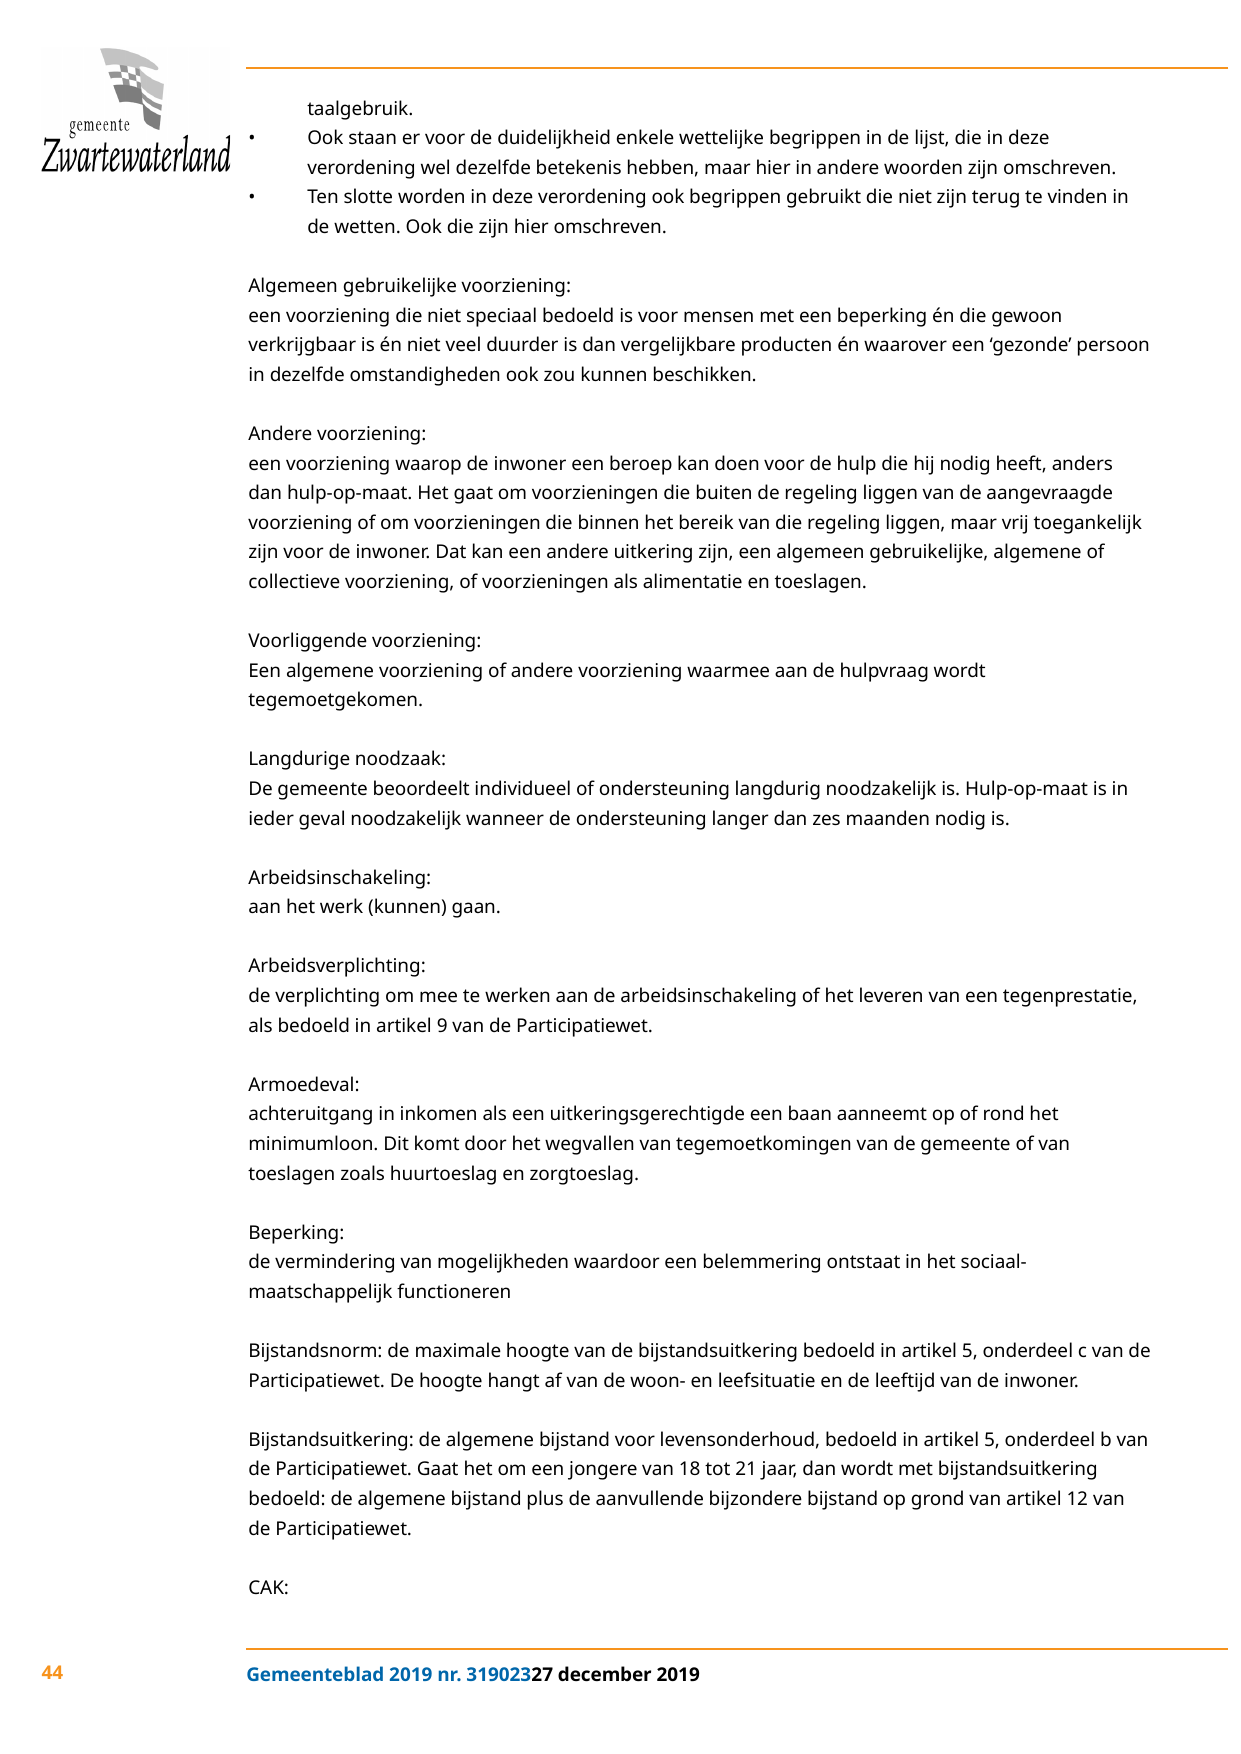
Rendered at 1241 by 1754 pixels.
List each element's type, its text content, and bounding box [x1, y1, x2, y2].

text aan het werk (kunnen) gaan. [248, 893, 1152, 919]
text Bijstandsuitkering: de algemene bijstand voor levensonderhoud, bedoeld in artikel 5, onderdeel b van de Participatiewet. Gaat het om een jongere van 18 tot 21 jaar, dan wordt met bijstandsuitkering bedoeld: de algemene bijstand plus de aanvullende bijzondere bijstand op grond van artikel 12 van de Participatiewet. [248, 1426, 1152, 1541]
text de vermindering van mogelijkheden waardoor een belemmering ontstaat in het sociaal-maatschappelijk functioneren [248, 1248, 1152, 1304]
picture [41, 47, 231, 172]
text Armoedeval: [248, 1071, 1152, 1097]
text Voorliggende voorziening: [248, 627, 1152, 653]
text de verplichting om mee te werken aan de arbeidsinschakeling of het leveren van een tegenprestatie, als bedoeld in artikel 9 van de Participatiewet. [248, 982, 1152, 1038]
list Ook staan er voor de duidelijkheid enkele wettelijke begrippen in de lijst, die in deze verordening wel dezelfde betekenis hebben, maar hier in andere woorden zijn omschreven. [248, 124, 1152, 180]
text Andere voorziening: [248, 420, 1152, 446]
text Beperking: [248, 1219, 1152, 1245]
text een voorziening waarop de inwoner een beroep kan doen voor de hulp die hij nodig heeft, anders dan hulp-op-maat. Het gaat om voorzieningen die buiten de regeling liggen van de aangevraagde voorziening of om voorzieningen die binnen het bereik van die regeling liggen, maar vrij toegankelijk zijn voor de inwoner. Dat kan een andere uitkering zijn, een algemeen gebruikelijke, algemene of collectieve voorziening, of voorzieningen als alimentatie en toeslagen. [248, 450, 1152, 594]
list taalgebruik. [248, 95, 1152, 121]
text CAK: [248, 1574, 1152, 1600]
text De gemeente beoordeelt individueel of ondersteuning langdurig noodzakelijk is. Hulp-op-maat is in ieder geval noodzakelijk wanneer de ondersteuning langer dan zes maanden nodig is. [248, 775, 1152, 831]
list Ten slotte worden in deze verordening ook begrippen gebruikt die niet zijn terug te vinden in de wetten. Ook die zijn hier omschreven. [248, 183, 1152, 239]
text Een algemene voorziening of andere voorziening waarmee aan de hulpvraag wordt tegemoetgekomen. [248, 657, 1152, 712]
text een voorziening die niet speciaal bedoeld is voor mensen met een beperking én die gewoon verkrijgbaar is én niet veel duurder is dan vergelijkbare producten én waarover een ‘gezonde’ persoon in dezelfde omstandigheden ook zou kunnen beschikken. [248, 302, 1152, 387]
text achteruitgang in inkomen als een uitkeringsgerechtigde een baan aanneemt op of rond het minimumloon. Dit komt door het wegvallen van tegemoetkomingen van de gemeente of van toeslagen zoals huurtoeslag en zorgtoeslag. [248, 1101, 1152, 1186]
text Langdurige noodzaak: [248, 746, 1152, 771]
text Algemeen gebruikelijke voorziening: [248, 272, 1152, 298]
text Arbeidsinschakeling: [248, 864, 1152, 890]
text Bijstandsnorm: de maximale hoogte van de bijstandsuitkering bedoeld in artikel 5, onderdeel c van de Participatiewet. De hoogte hangt af van de woon- en leefsituatie en de leeftijd van de inwoner. [248, 1337, 1152, 1393]
text Arbeidsverplichting: [248, 953, 1152, 978]
